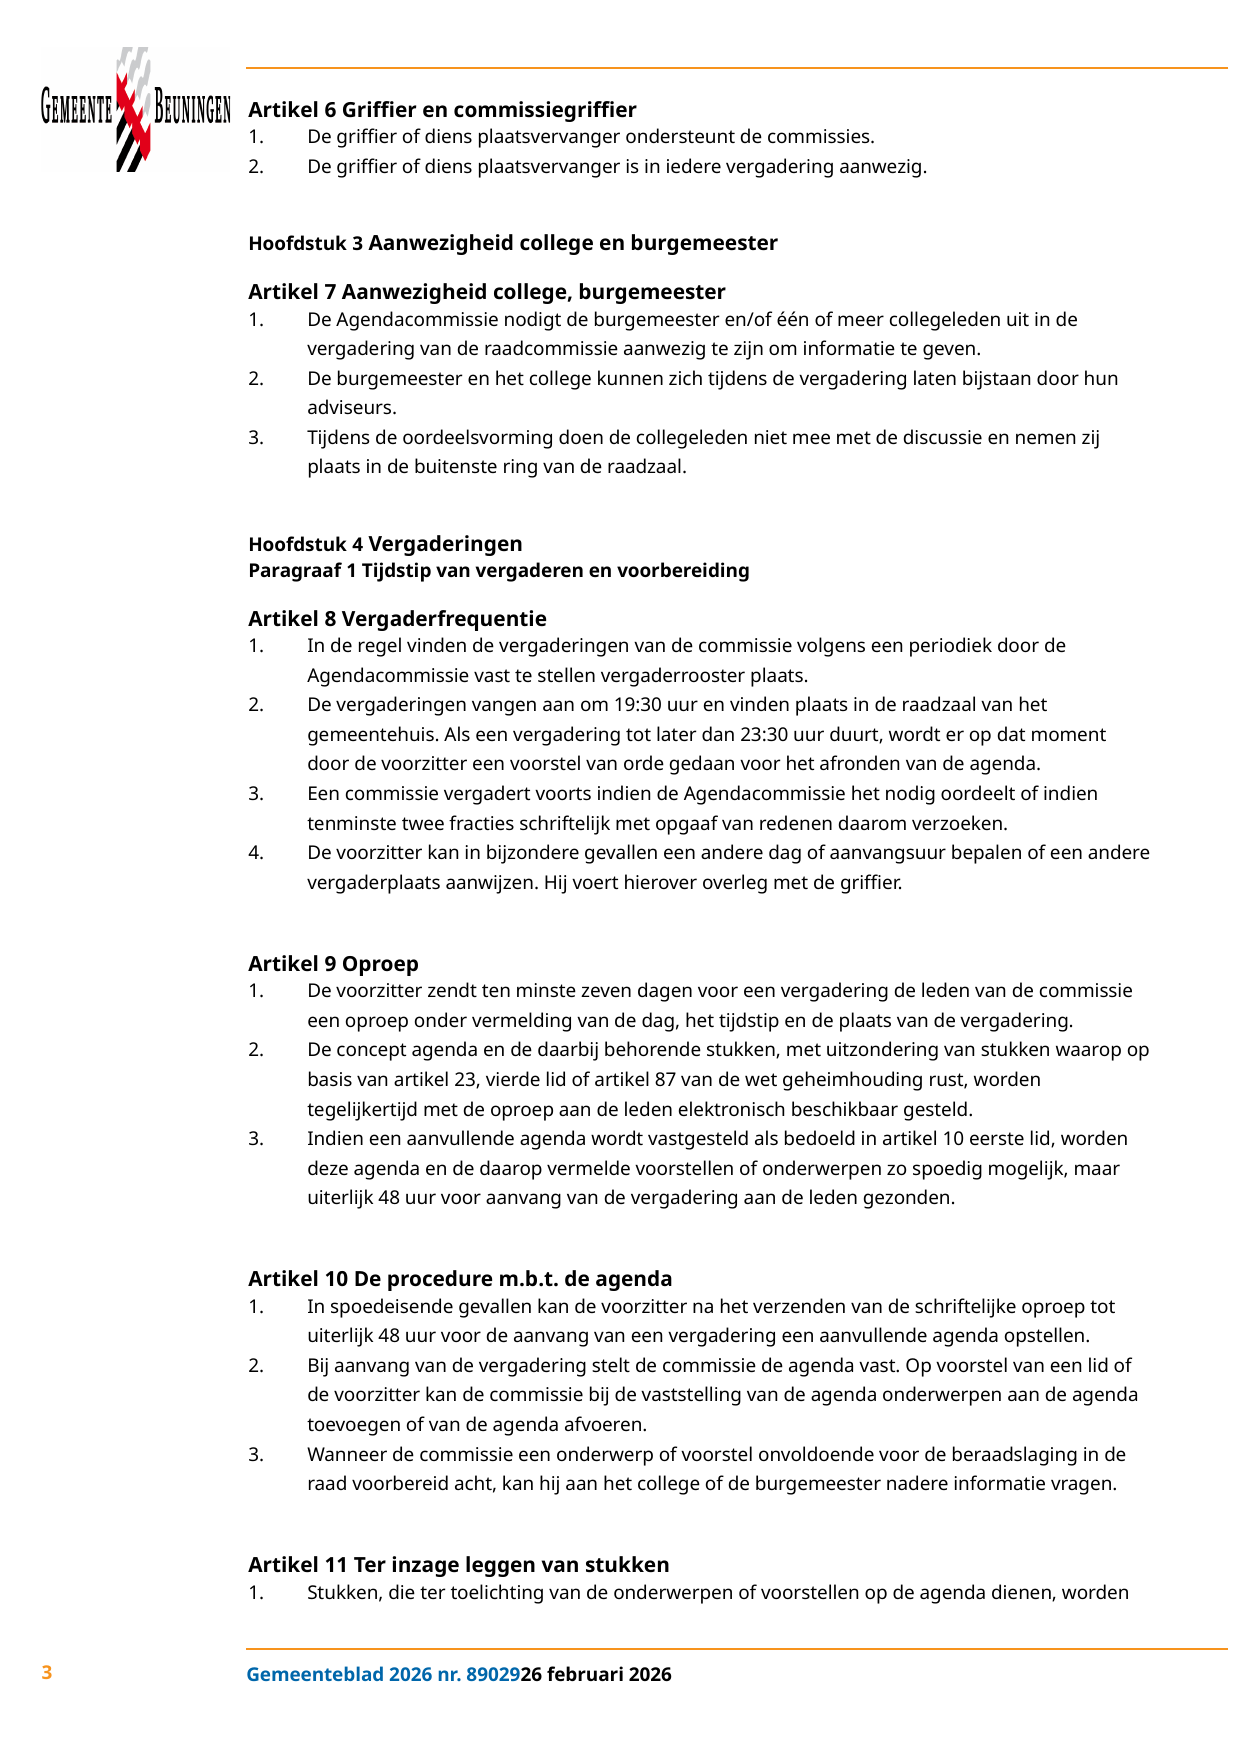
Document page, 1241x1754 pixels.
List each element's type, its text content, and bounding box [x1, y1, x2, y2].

list De concept agenda en de daarbij behorende stukken, met uitzondering van stukken waarop op basis van artikel 23, vierde lid of artikel 87 van de wet geheimhouding rust, worden tegelijkertijd met de oproep aan de leden elektronisch beschikbaar gesteld. [248, 1037, 1152, 1121]
list Indien een aanvullende agenda wordt vastgesteld als bedoeld in artikel 10 eerste lid, worden deze agenda en de daarop vermelde voorstellen of onderwerpen zo spoedig mogelijk, maar uiterlijk 48 uur voor aanvang van de vergadering aan de leden gezonden. [248, 1125, 1152, 1210]
list Tijdens de oordeelsvorming doen de collegeleden niet mee met de discussie en nemen zij plaats in de buitenste ring van de raadzaal. [248, 424, 1152, 479]
list In spoedeisende gevallen kan de voorzitter na het verzenden van de schriftelijke oproep tot uiterlijk 48 uur voor de aanvang van een vergadering een aanvullende agenda opstellen. [248, 1293, 1152, 1348]
list Wanneer de commissie een onderwerp of voorstel onvoldoende voor de beraadslaging in de raad voorbereid acht, kan hij aan het college of de burgemeester nadere informatie vragen. [248, 1441, 1152, 1496]
text Artikel 10 De procedure m.b.t. de agenda [248, 1264, 1152, 1293]
list In de regel vinden de vergaderingen van de commissie volgens een periodiek door de Agendacommissie vast te stellen vergaderrooster plaats. [248, 632, 1152, 688]
text Hoofdstuk 4 Vergaderingen [248, 529, 1152, 557]
text Artikel 8 Vergaderfrequentie [248, 604, 1152, 632]
text Artikel 6 Griffier en commissiegriffier [248, 95, 1152, 123]
text Artikel 7 Aanwezigheid college, burgemeester [248, 277, 1152, 306]
text Artikel 9 Oproep [248, 949, 1152, 977]
list De burgemeester en het college kunnen zich tijdens de vergadering laten bijstaan door hun adviseurs. [248, 365, 1152, 420]
list Bij aanvang van de vergadering stelt de commissie de agenda vast. Op voorstel van een lid of de voorzitter kan de commissie bij de vaststelling van de agenda onderwerpen aan de agenda toevoegen of van de agenda afvoeren. [248, 1352, 1152, 1437]
list Een commissie vergadert voorts indien de Agendacommissie het nodig oordeelt of indien tenminste twee fracties schriftelijk met opgaaf van redenen daarom verzoeken. [248, 780, 1152, 836]
list De griffier of diens plaatsvervanger is in iedere vergadering aanwezig. [248, 153, 1152, 178]
picture [41, 47, 231, 172]
list Stukken, die ter toelichting van de onderwerpen of voorstellen op de agenda dienen, worden [248, 1579, 1152, 1604]
list De voorzitter zendt ten minste zeven dagen voor een vergadering de leden van de commissie een oproep onder vermelding van de dag, het tijdstip en de plaats van de vergadering. [248, 977, 1152, 1033]
list De griffier of diens plaatsvervanger ondersteunt de commissies. [248, 123, 1152, 149]
list De Agendacommissie nodigt de burgemeester en/of één of meer collegeleden uit in de vergadering van de raadcommissie aanwezig te zijn om informatie te geven. [248, 306, 1152, 361]
list De vergaderingen vangen aan om 19:30 uur en vinden plaats in de raadzaal van het gemeentehuis. Als een vergadering tot later dan 23:30 uur duurt, wordt er op dat moment door de voorzitter een voorstel van orde gedaan voor het afronden van de agenda. [248, 691, 1152, 776]
list De voorzitter kan in bijzondere gevallen een andere dag of aanvangsuur bepalen of een andere vergaderplaats aanwijzen. Hij voert hierover overleg met de griffier. [248, 839, 1152, 895]
text Artikel 11 Ter inzage leggen van stukken [248, 1550, 1152, 1579]
text Hoofdstuk 3 Aanwezigheid college en burgemeester [248, 228, 1152, 256]
text Paragraaf 1 Tijdstip van vergaderen en voorbereiding [248, 557, 1152, 583]
